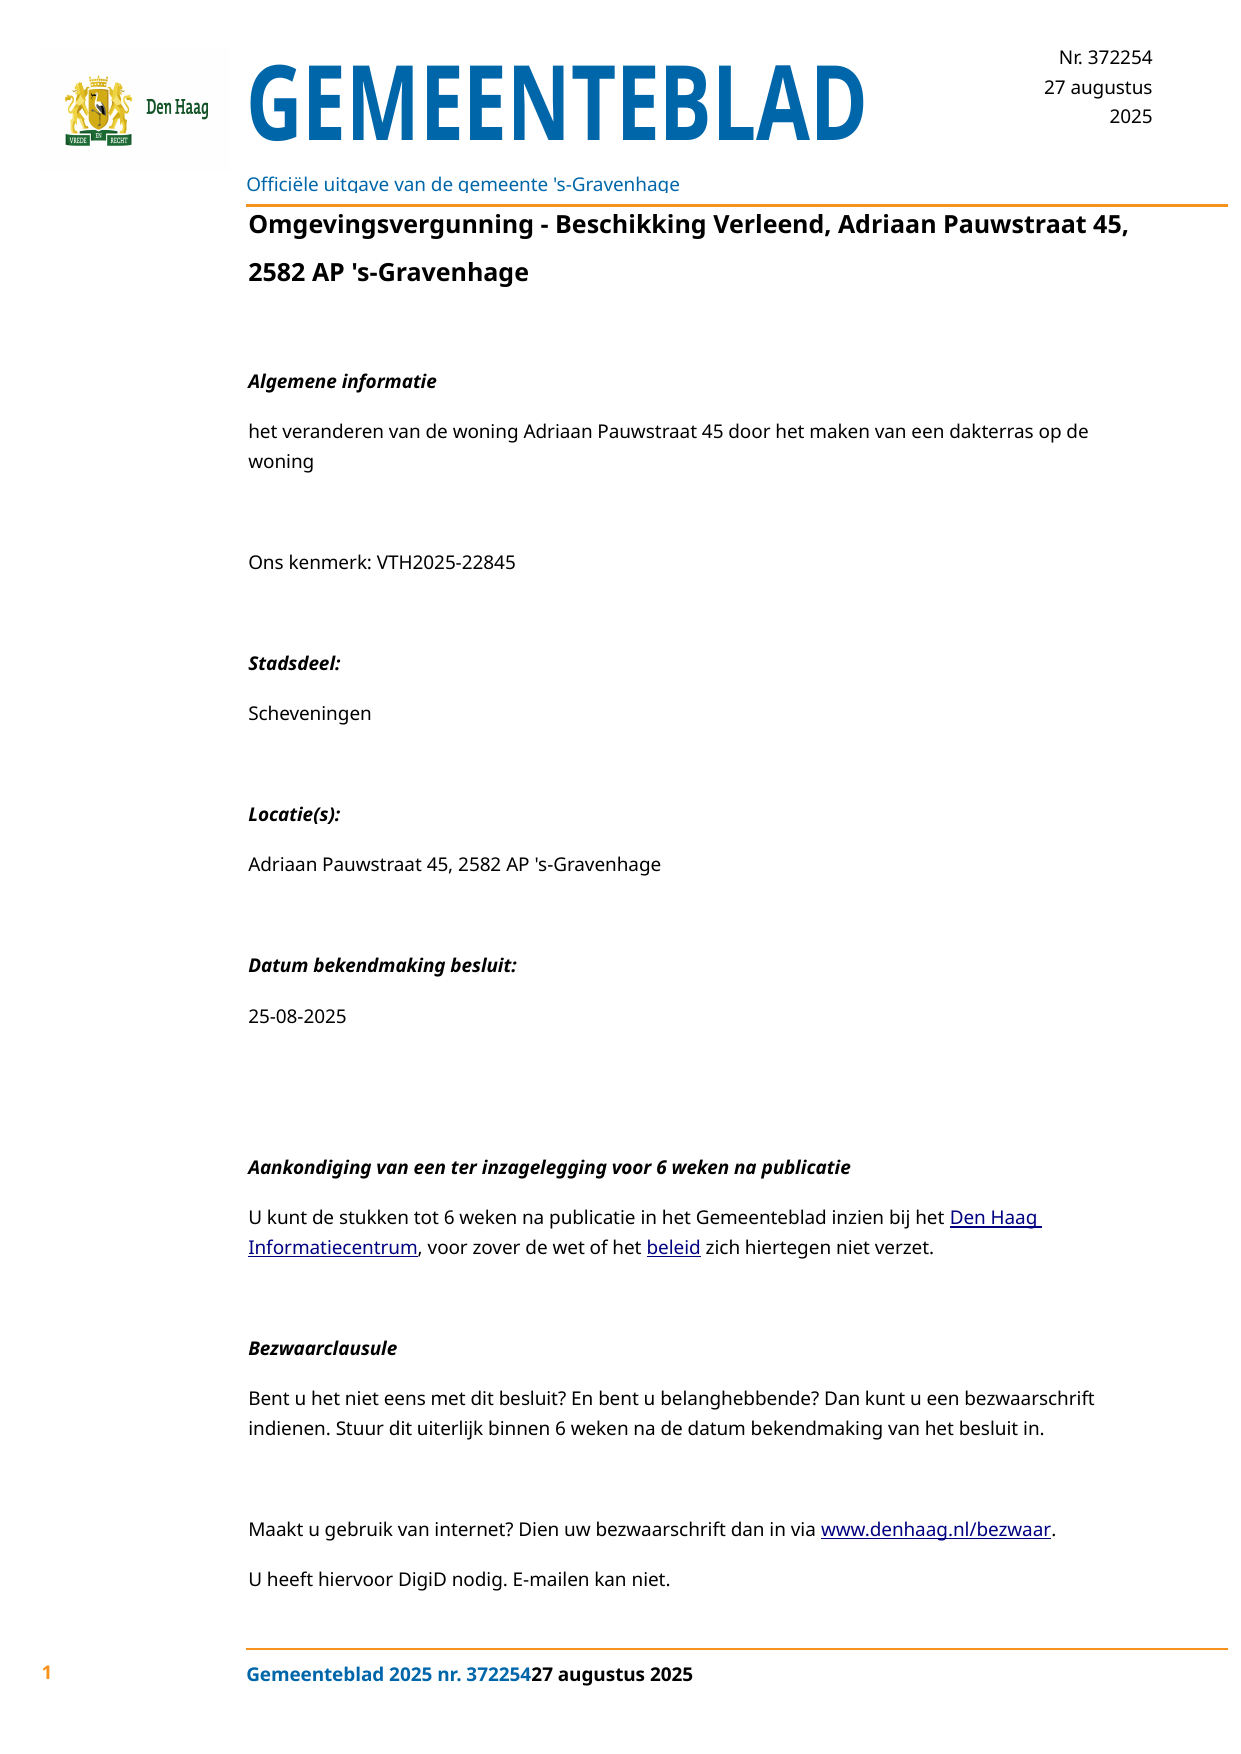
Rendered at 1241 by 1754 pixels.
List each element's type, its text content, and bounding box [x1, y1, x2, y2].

text Ons kenmerk: VTH2025-22845 [248, 549, 1152, 575]
text Locatie(s): [248, 801, 1152, 827]
text Aankondiging van een ter inzagelegging voor 6 weken na publicatie [248, 1154, 1152, 1180]
text Scheveningen [248, 700, 1152, 726]
text 25-08-2025 [248, 1003, 1152, 1029]
text Bent u het niet eens met dit besluit? En bent u belanghebbende? Dan kunt u een bezwaarschrift indienen. Stuur dit uiterlijk binnen 6 weken na de datum bekendmaking van het besluit in. [248, 1385, 1152, 1441]
text het veranderen van de woning Adriaan Pauwstraat 45 door het maken van een dakterras op de woning [248, 419, 1152, 474]
text Algemene informatie [248, 368, 1152, 394]
text Datum bekendmaking besluit: [248, 952, 1152, 978]
text Adriaan Pauwstraat 45, 2582 AP 's-Gravenhage [248, 852, 1152, 877]
text Omgevingsvergunning - Beschikking Verleend, Adriaan Pauwstraat 45, 2582 AP 's-Gravenhage [248, 207, 1152, 288]
text U kunt de stukken tot 6 weken na publicatie in het Gemeenteblad inzien bij het Den Haag Informatiecentrum, voor zover de wet of het beleid zich hiertegen niet verzet. [248, 1204, 1152, 1260]
text Stadsdeel: [248, 650, 1152, 676]
text U heeft hiervoor DigiD nodig. E-mailen kan niet. [248, 1566, 1152, 1592]
text Maakt u gebruik van internet? Dien uw bezwaarschrift dan in via www.denhaag.nl/bezwaar. [248, 1516, 1152, 1542]
picture [41, 47, 231, 172]
text Bezwaarclausule [248, 1335, 1152, 1361]
